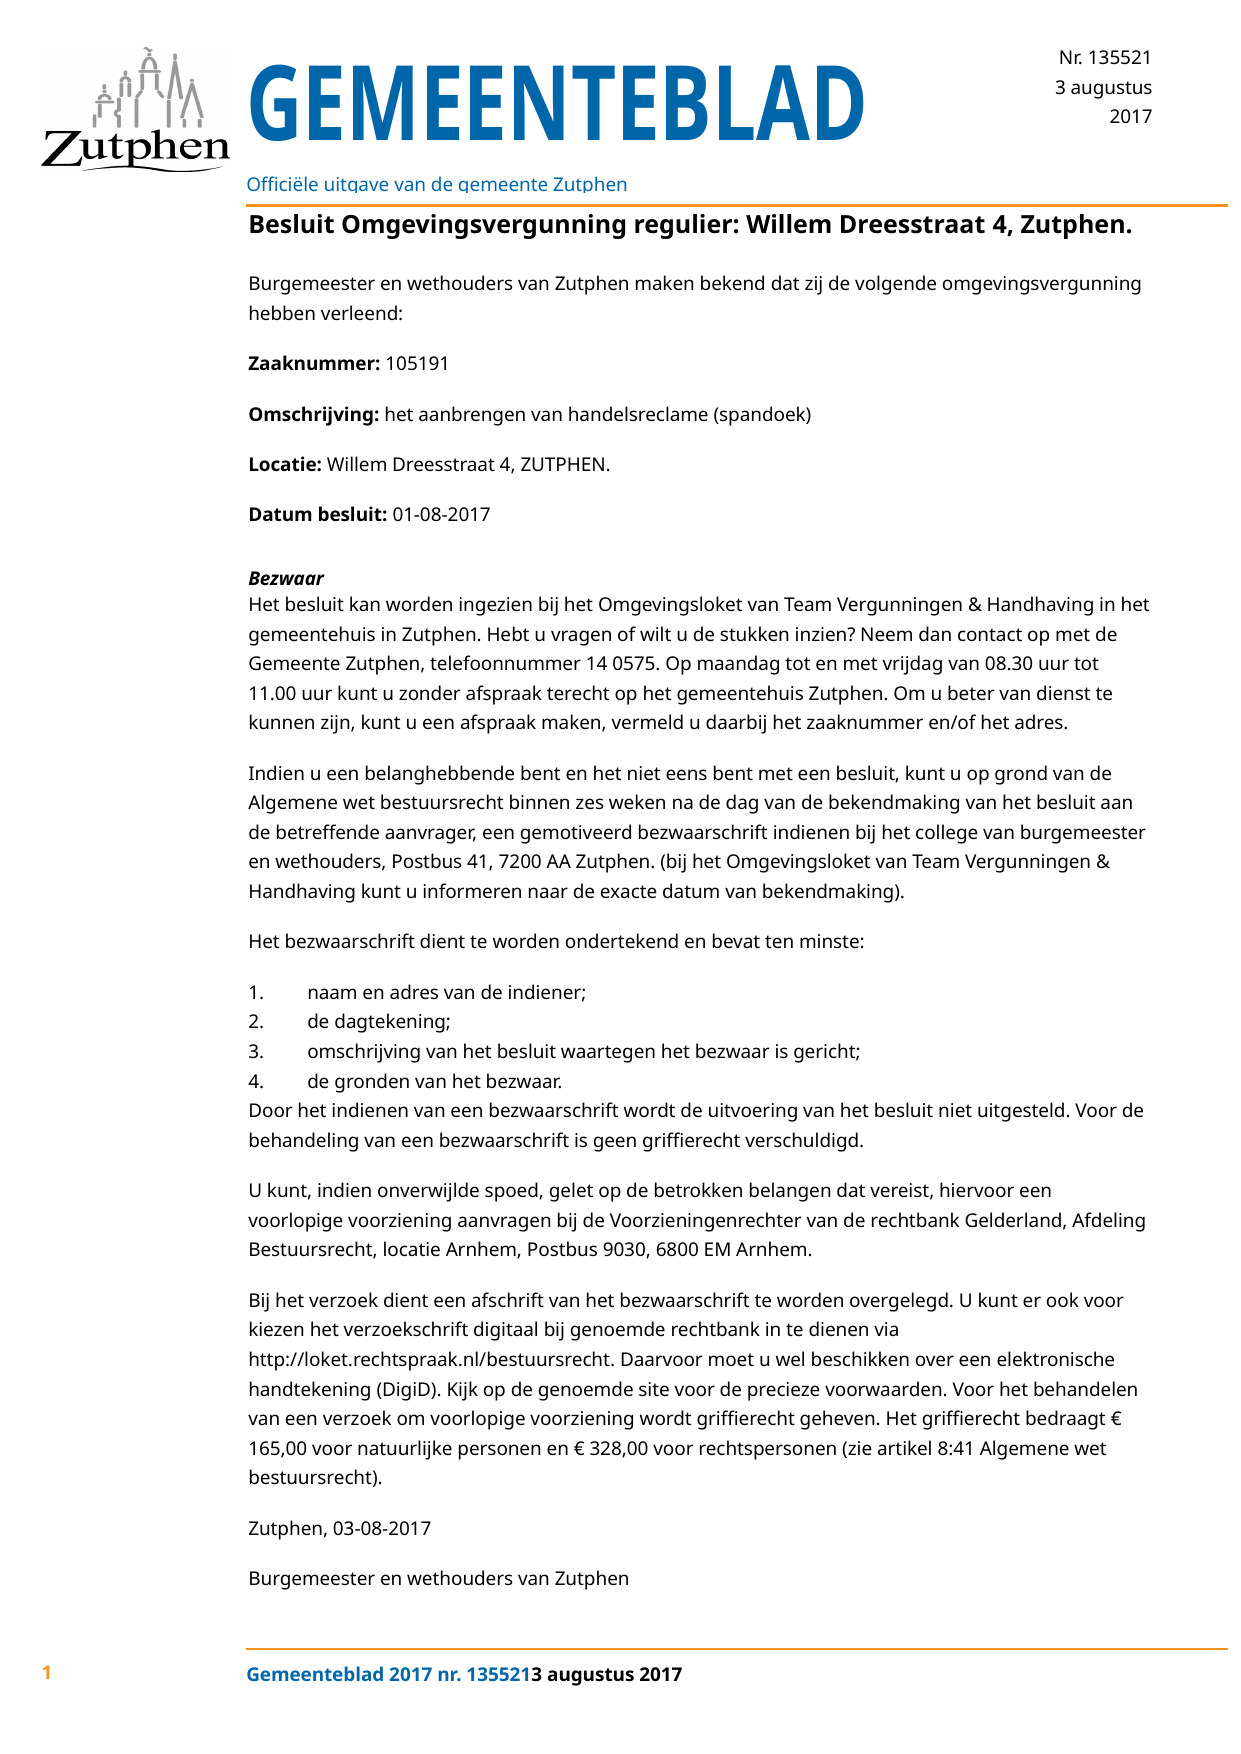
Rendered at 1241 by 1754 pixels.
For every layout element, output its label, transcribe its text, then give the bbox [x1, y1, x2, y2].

text Besluit Omgevingsvergunning regulier: Willem Dreesstraat 4, Zutphen. [248, 207, 1152, 241]
picture [41, 47, 231, 172]
text Bij het verzoek dient een afschrift van het bezwaarschrift te worden overgelegd. U kunt er ook voor kiezen het verzoekschrift digitaal bij genoemde rechtbank in te dienen via http://loket.rechtspraak.nl/bestuursrecht. Daarvoor moet u wel beschikken over een elektronische handtekening (DigiD). Kijk op de genoemde site voor de precieze voorwaarden. Voor het behandelen van een verzoek om voorlopige voorziening wordt griffierecht geheven. Het griffierecht bedraagt € 165,00 voor natuurlijke personen en € 328,00 voor rechtspersonen (zie artikel 8:41 Algemene wet bestuursrecht). [248, 1287, 1152, 1490]
text Bezwaar [248, 566, 1152, 591]
text Zaaknummer: 105191 [248, 350, 1152, 376]
text Het bezwaarschrift dient te worden ondertekend en bevat ten minste: [248, 929, 1152, 954]
list de dagtekening; [248, 1009, 1152, 1034]
text Zutphen, 03-08-2017 [248, 1515, 1152, 1541]
list de gronden van het bezwaar. [248, 1068, 1152, 1094]
text Datum besluit: 01-08-2017 [248, 502, 1152, 527]
text Door het indienen van een bezwaarschrift wordt de uitvoering van het besluit niet uitgesteld. Voor de behandeling van een bezwaarschrift is geen griffierecht verschuldigd. [248, 1097, 1152, 1153]
text Burgemeester en wethouders van Zutphen maken bekend dat zij de volgende omgevingsvergunning hebben verleend: [248, 270, 1152, 326]
text Locatie: Willem Dreesstraat 4, ZUTPHEN. [248, 451, 1152, 477]
text Burgemeester en wethouders van Zutphen [248, 1565, 1152, 1591]
text Indien u een belanghebbende bent en het niet eens bent met een besluit, kunt u op grond van de Algemene wet bestuursrecht binnen zes weken na de dag van de bekendmaking van het besluit aan de betreffende aanvrager, een gemotiveerd bezwaarschrift indienen bij het college van burgemeester en wethouders, Postbus 41, 7200 AA Zutphen. (bij het Omgevingsloket van Team Vergunningen & Handhaving kunt u informeren naar de exacte datum van bekendmaking). [248, 760, 1152, 904]
text U kunt, indien onverwijlde spoed, gelet op de betrokken belangen dat vereist, hiervoor een voorlopige voorziening aanvragen bij de Voorzieningenrechter van de rechtbank Gelderland, Afdeling Bestuursrecht, locatie Arnhem, Postbus 9030, 6800 EM Arnhem. [248, 1177, 1152, 1262]
list naam en adres van de indiener; [248, 979, 1152, 1005]
text Omschrijving: het aanbrengen van handelsreclame (spandoek) [248, 401, 1152, 426]
list omschrijving van het besluit waartegen het bezwaar is gericht; [248, 1038, 1152, 1064]
text Het besluit kan worden ingezien bij het Omgevingsloket van Team Vergunningen & Handhaving in het gemeentehuis in Zutphen. Hebt u vragen of wilt u de stukken inzien? Neem dan contact op met de Gemeente Zutphen, telefoonnummer 14 0575. Op maandag tot en met vrijdag van 08.30 uur tot 11.00 uur kunt u zonder afspraak terecht op het gemeentehuis Zutphen. Om u beter van dienst te kunnen zijn, kunt u een afspraak maken, vermeld u daarbij het zaaknummer en/of het adres. [248, 591, 1152, 735]
